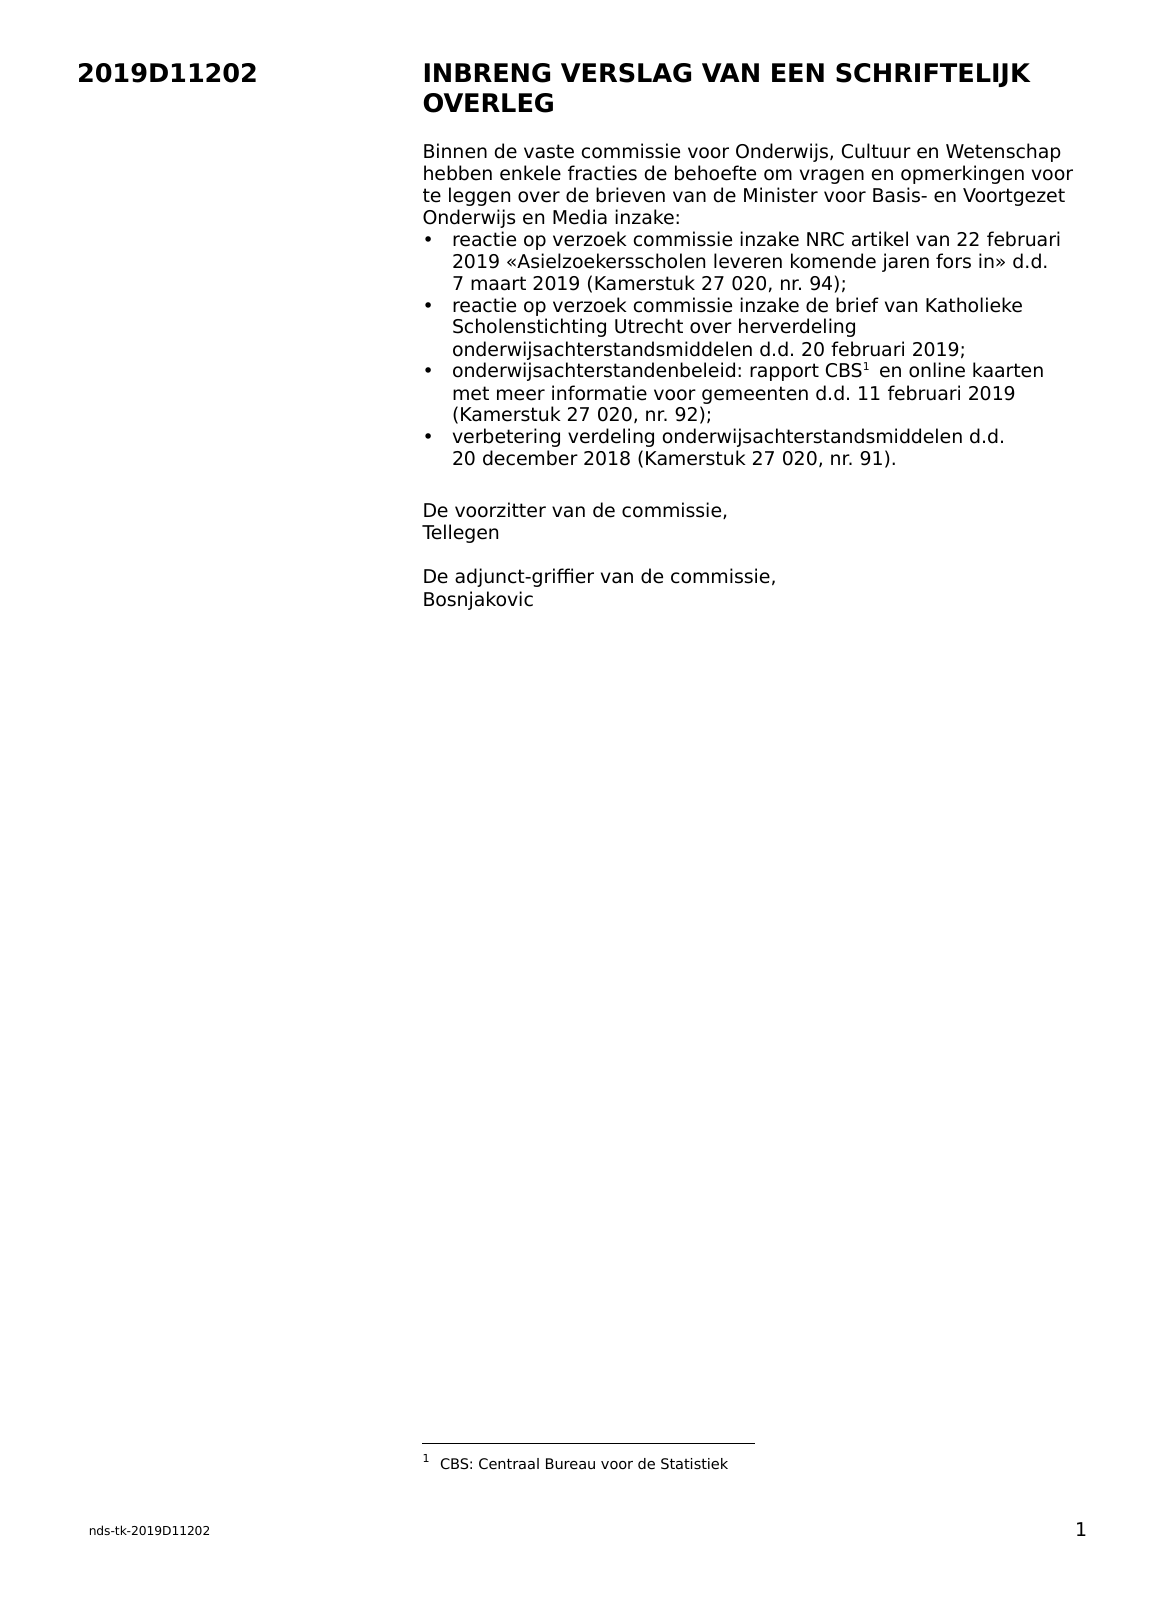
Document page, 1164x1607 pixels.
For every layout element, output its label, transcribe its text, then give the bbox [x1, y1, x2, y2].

text 2019D11202 INBRENG VERSLAG VAN EEN SCHRIFTELIJK OVERLEG [77, 59, 1087, 118]
text nds-tk-2019D11202 [88, 1524, 323, 1538]
text De voorzitter van de commissie, Tellegen [422, 500, 1087, 544]
text • verbetering verdeling onderwijsachterstandsmiddelen d.d. 20 december 2018 (Kamerstuk 27 020, nr. 91). [422, 426, 1087, 470]
text CBS: Centraal Bureau voor de Statistiek [422, 1452, 1087, 1474]
text • reactie op verzoek commissie inzake NRC artikel van 22 februari 2019 «Asielzoekersscholen leveren komende jaren fors in» d.d. 7 maart 2019 (Kamerstuk 27 020, nr. 94); [422, 228, 1087, 294]
text De adjunct-griffier van de commissie, Bosnjakovic [422, 566, 1087, 610]
text Binnen de vaste commissie voor Onderwijs, Cultuur en Wetenschap hebben enkele fracties de behoefte om vragen en opmerkingen voor te leggen over de brieven van de Minister voor Basis- en Voortgezet Onderwijs en Media inzake: [422, 141, 1087, 228]
text • onderwijsachterstandenbeleid: rapport CBS en online kaarten met meer informatie voor gemeenten d.d. 11 februari 2019 (Kamerstuk 27 020, nr. 92); [422, 360, 1087, 426]
text • reactie op verzoek commissie inzake de brief van Katholieke Scholenstichting Utrecht over herverdeling onderwijsachterstandsmiddelen d.d. 20 februari 2019; [422, 294, 1087, 360]
